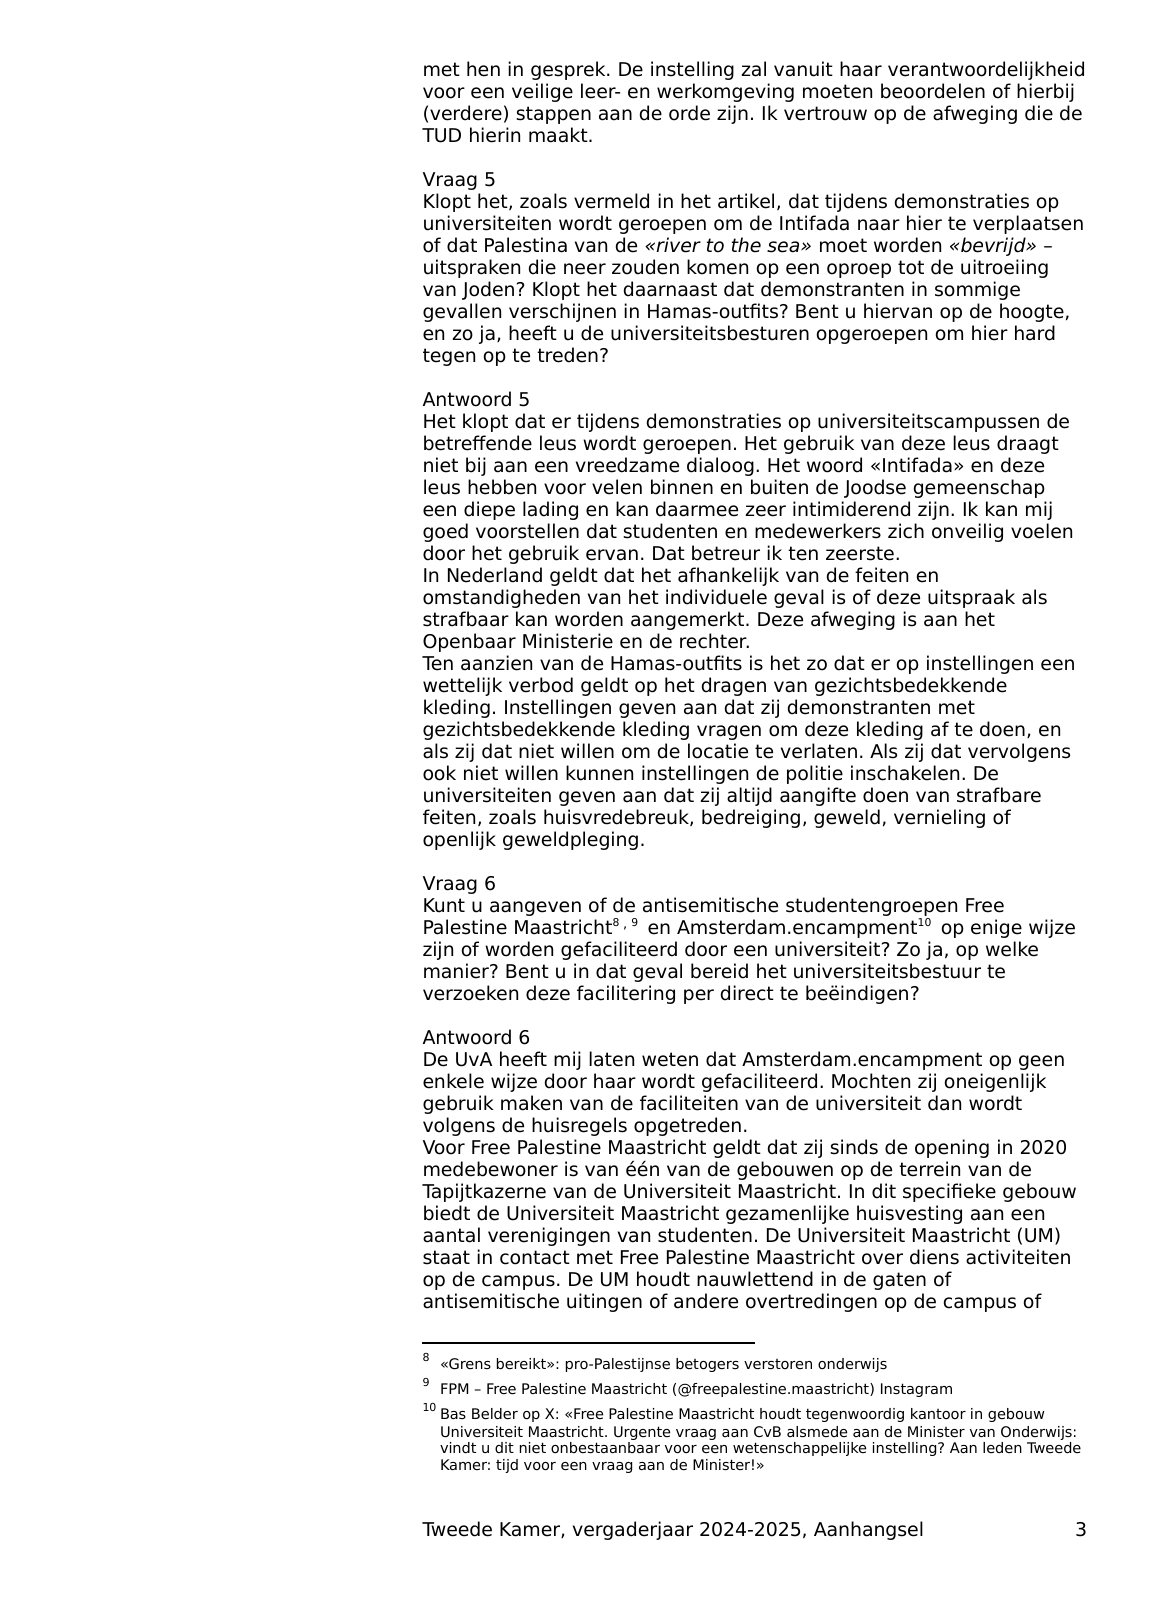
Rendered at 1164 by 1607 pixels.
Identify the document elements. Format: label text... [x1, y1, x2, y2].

text De UvA heeft mij laten weten dat Amsterdam.encampment op geen enkele wijze door haar wordt gefaciliteerd. Mochten zij oneigenlijk gebruik maken van de faciliteiten van de universiteit dan wordt volgens de huisregels opgetreden. [422, 1049, 1087, 1137]
text Vraag 6 [422, 873, 1087, 895]
text Voor Free Palestine Maastricht geldt dat zij sinds de opening in 2020 medebewoner is van één van de gebouwen op de terrein van de Tapijtkazerne van de Universiteit Maastricht. In dit specifieke gebouw biedt de Universiteit Maastricht gezamenlijke huisvesting aan een aantal verenigingen van studenten. De Universiteit Maastricht (UM) staat in contact met Free Palestine Maastricht over diens activiteiten op de campus. De UM houdt nauwlettend in de gaten of antisemitische uitingen of andere overtredingen op de campus of [422, 1137, 1087, 1313]
text Vraag 5 [422, 169, 1087, 191]
text Antwoord 6 [422, 1027, 1087, 1049]
text In Nederland geldt dat het afhankelijk van de feiten en omstandigheden van het individuele geval is of deze uitspraak als strafbaar kan worden aangemerkt. Deze afweging is aan het Openbaar Ministerie en de rechter. [422, 565, 1087, 653]
text Kunt u aangeven of de antisemitische studentengroepen Free Palestine Maastricht, en Amsterdam.encampment op enige wijze zijn of worden gefaciliteerd door een universiteit? Zo ja, op welke manier? Bent u in dat geval bereid het universiteitsbestuur te verzoeken deze facilitering per direct te beëindigen? [422, 895, 1087, 1005]
text Klopt het, zoals vermeld in het artikel, dat tijdens demonstraties op universiteiten wordt geroepen om de Intifada naar hier te verplaatsen of dat Palestina van de «river to the sea» moet worden «bevrijd» – uitspraken die neer zouden komen op een oproep tot de uitroeiing van Joden? Klopt het daarnaast dat demonstranten in sommige gevallen verschijnen in Hamas-outfits? Bent u hiervan op de hoogte, en zo ja, heeft u de universiteitsbesturen opgeroepen om hier hard tegen op te treden? [422, 191, 1087, 367]
text «Grens bereikt»: pro-Palestijnse betogers verstoren onderwijs [422, 1352, 1087, 1374]
text Ten aanzien van de Hamas-outfits is het zo dat er op instellingen een wettelijk verbod geldt op het dragen van gezichtsbedekkende kleding. Instellingen geven aan dat zij demonstranten met gezichtsbedekkende kleding vragen om deze kleding af te doen, en als zij dat niet willen om de locatie te verlaten. Als zij dat vervolgens ook niet willen kunnen instellingen de politie inschakelen. De universiteiten geven aan dat zij altijd aangifte doen van strafbare feiten, zoals huisvredebreuk, bedreiging, geweld, vernieling of openlijk geweldpleging. [422, 653, 1087, 851]
text Antwoord 5 [422, 389, 1087, 411]
text met hen in gesprek. De instelling zal vanuit haar verantwoordelijkheid voor een veilige leer- en werkomgeving moeten beoordelen of hierbij (verdere) stappen aan de orde zijn. Ik vertrouw op de afweging die de TUD hierin maakt. [422, 59, 1087, 147]
text Bas Belder op X: «Free Palestine Maastricht houdt tegenwoordig kantoor in gebouw Universiteit Maastricht. Urgente vraag aan CvB alsmede aan de Minister van Onderwijs: vindt u dit niet onbestaanbaar voor een wetenschappelijke instelling? Aan leden Tweede Kamer: tijd voor een vraag aan de Minister!» [422, 1402, 1087, 1474]
text Het klopt dat er tijdens demonstraties op universiteitscampussen de betreffende leus wordt geroepen. Het gebruik van deze leus draagt niet bij aan een vreedzame dialoog. Het woord «Intifada» en deze leus hebben voor velen binnen en buiten de Joodse gemeenschap een diepe lading en kan daarmee zeer intimiderend zijn. Ik kan mij goed voorstellen dat studenten en medewerkers zich onveilig voelen door het gebruik ervan. Dat betreur ik ten zeerste. [422, 411, 1087, 565]
text FPM – Free Palestine Maastricht (@freepalestine.maastricht) Instagram [422, 1377, 1087, 1399]
